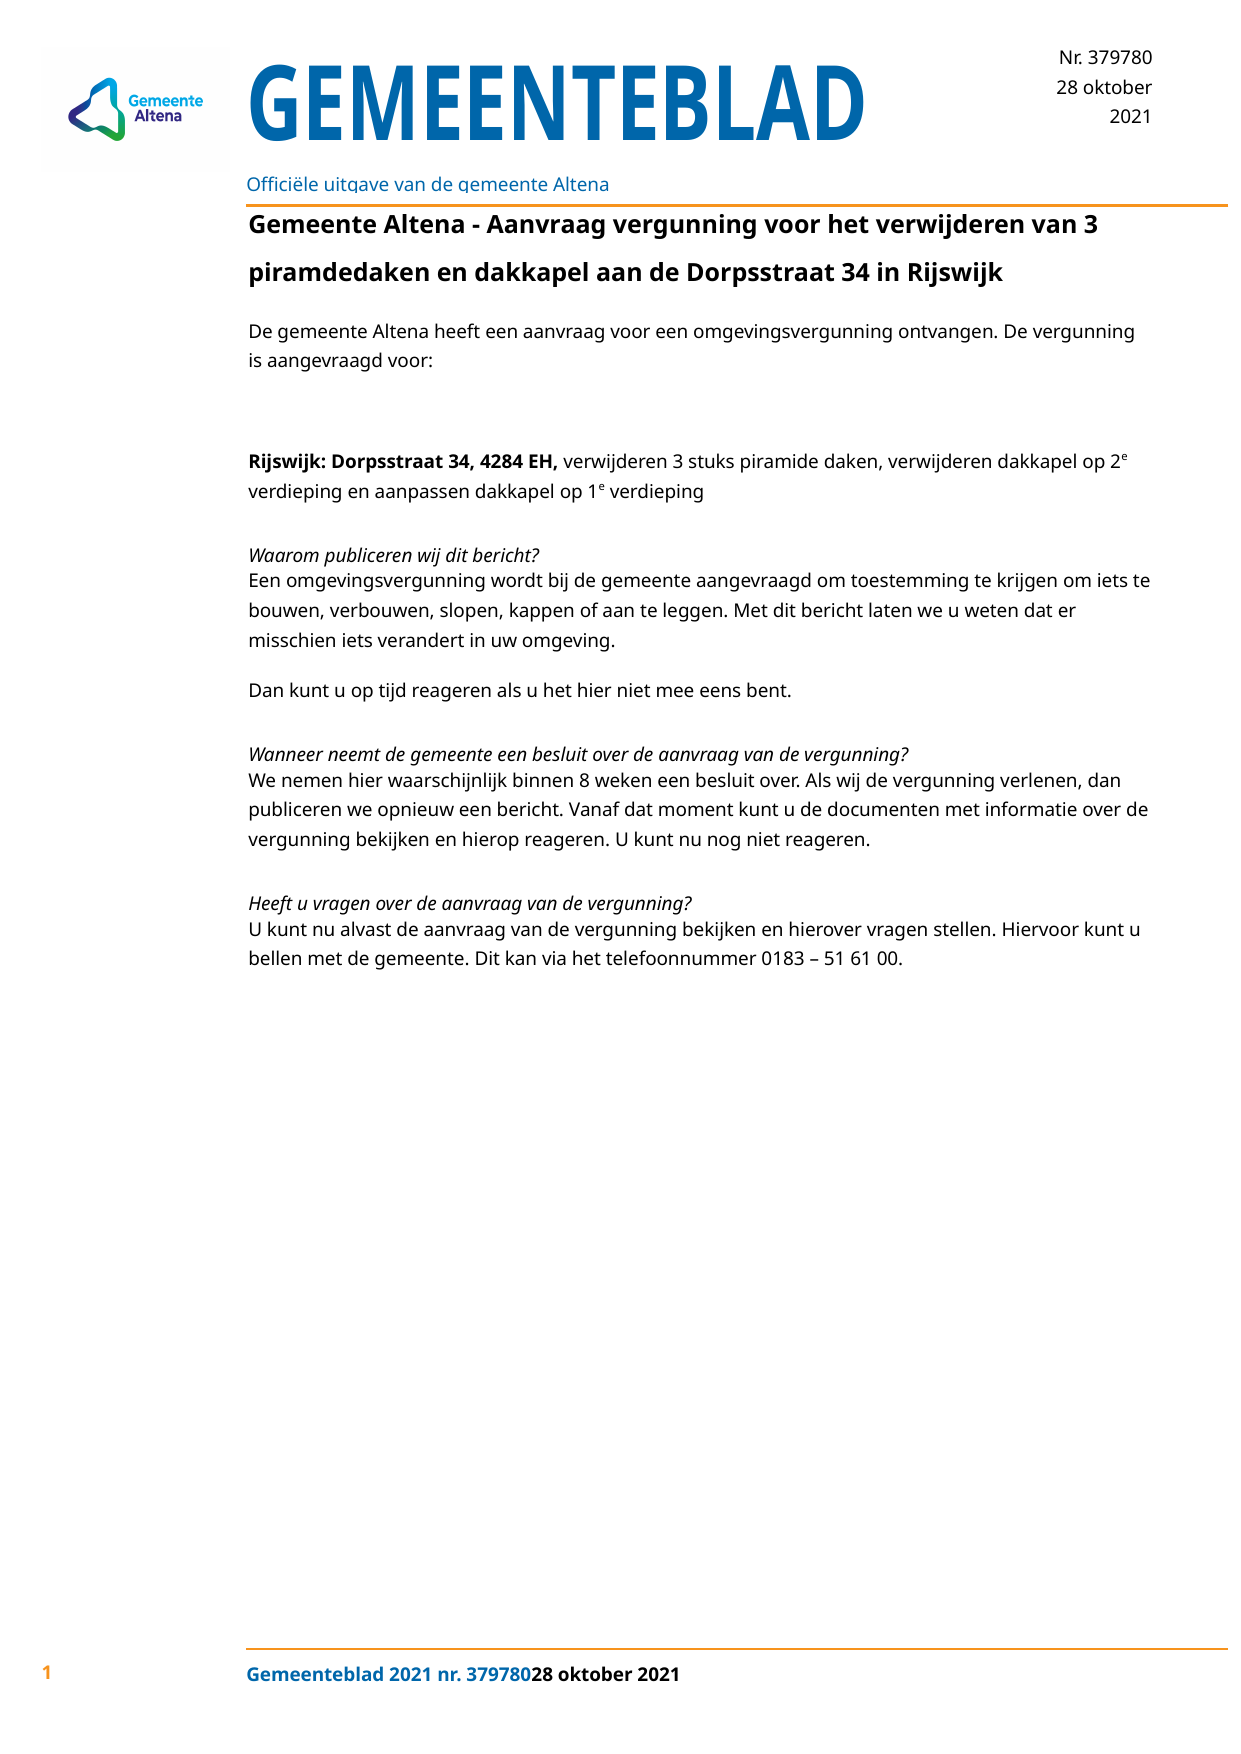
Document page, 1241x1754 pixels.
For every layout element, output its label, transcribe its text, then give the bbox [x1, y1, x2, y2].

text Dan kunt u op tijd reageren als u het hier niet mee eens bent. [248, 677, 1152, 703]
text Rijswijk: Dorpsstraat 34, 4284 EH, verwijderen 3 stuks piramide daken, verwijderen dakkapel op 2e verdieping en aanpassen dakkapel op 1e verdieping [248, 448, 1152, 504]
text Een omgevingsvergunning wordt bij de gemeente aangevraagd om toestemming te krijgen om iets te bouwen, verbouwen, slopen, kappen of aan te leggen. Met dit bericht laten we u weten dat er misschien iets verandert in uw omgeving. [248, 568, 1152, 652]
text Gemeente Altena - Aanvraag vergunning voor het verwijderen van 3 piramdedaken en dakkapel aan de Dorpsstraat 34 in Rijswijk [248, 207, 1152, 288]
picture [41, 47, 231, 172]
text Wanneer neemt de gemeente een besluit over de aanvraag van de vergunning? [248, 741, 1152, 767]
text We nemen hier waarschijnlijk binnen 8 weken een besluit over. Als wij de vergunning verlenen, dan publiceren we opnieuw een bericht. Vanaf dat moment kunt u de documenten met informatie over de vergunning bekijken en hierop reageren. U kunt nu nog niet reageren. [248, 767, 1152, 852]
text U kunt nu alvast de aanvraag van de vergunning bekijken en hierover vragen stellen. Hiervoor kunt u bellen met de gemeente. Dit kan via het telefoonnummer 0183 – 51 61 00. [248, 916, 1152, 971]
text Heeft u vragen over de aanvraag van de vergunning? [248, 890, 1152, 916]
text De gemeente Altena heeft een aanvraag voor een omgevingsvergunning ontvangen. De vergunning is aangevraagd voor: [248, 318, 1152, 373]
text Waarom publiceren wij dit bericht? [248, 542, 1152, 568]
